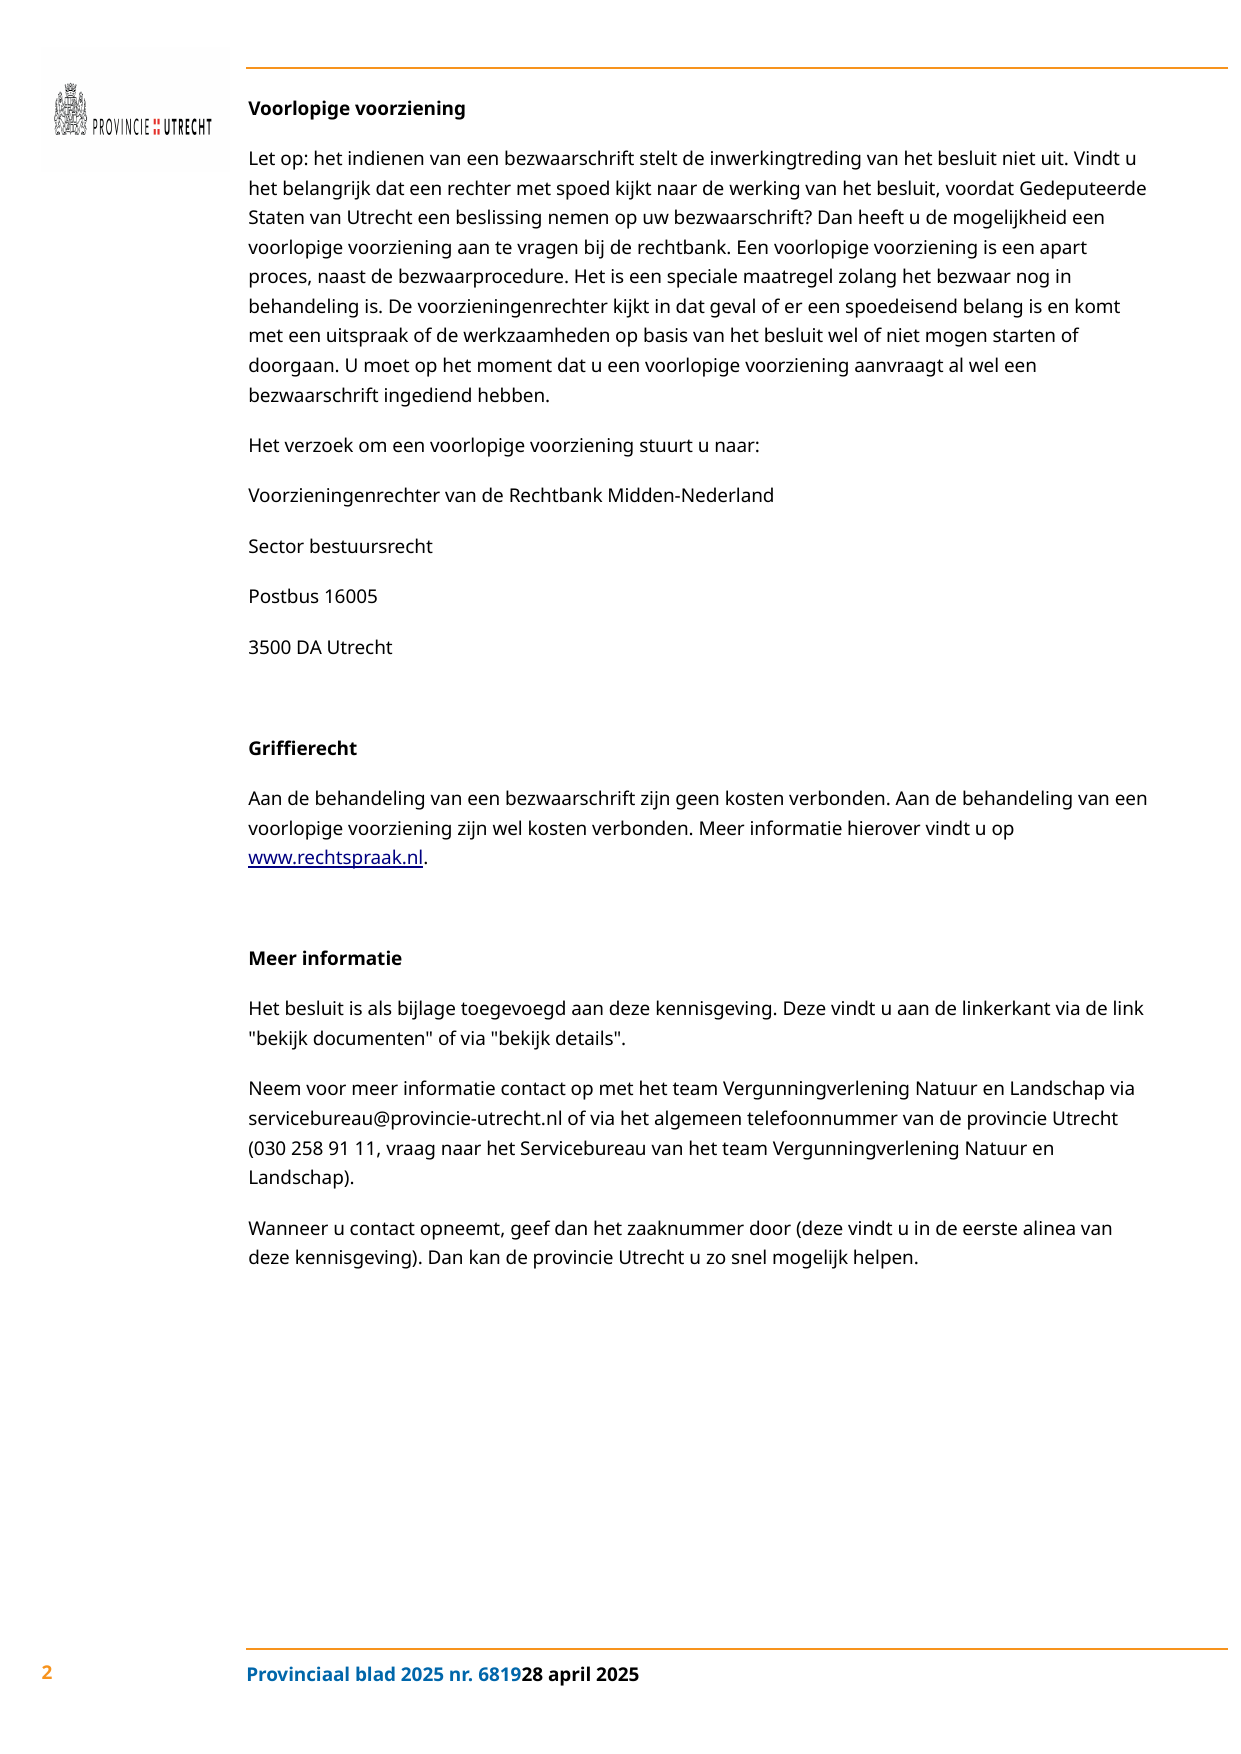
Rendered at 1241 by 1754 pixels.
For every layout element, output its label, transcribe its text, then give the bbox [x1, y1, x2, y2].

text Postbus 16005 [248, 583, 1152, 609]
text Het verzoek om een voorlopige voorziening stuurt u naar: [248, 432, 1152, 458]
text Neem voor meer informatie contact op met het team Vergunningverlening Natuur en Landschap via servicebureau@provincie-utrecht.nl of via het algemeen telefoonnummer van de provincie Utrecht (030 258 91 11, vraag naar het Servicebureau van het team Vergunningverlening Natuur en Landschap). [248, 1076, 1152, 1190]
text Voorzieningenrechter van de Rechtbank Midden-Nederland [248, 483, 1152, 508]
text Sector bestuursrecht [248, 533, 1152, 559]
text Voorlopige voorziening [248, 95, 1152, 121]
text 3500 DA Utrecht [248, 634, 1152, 660]
text Let op: het indienen van een bezwaarschrift stelt de inwerkingtreding van het besluit niet uit. Vindt u het belangrijk dat een rechter met spoed kijkt naar de werking van het besluit, voordat Gedeputeerde Staten van Utrecht een beslissing nemen op uw bezwaarschrift? Dan heeft u de mogelijkheid een voorlopige voorziening aan te vragen bij de rechtbank. Een voorlopige voorziening is een apart proces, naast de bezwaarprocedure. Het is een speciale maatregel zolang het bezwaar nog in behandeling is. De voorzieningenrechter kijkt in dat geval of er een spoedeisend belang is en komt met een uitspraak of de werkzaamheden op basis van het besluit wel of niet mogen starten of doorgaan. U moet op het moment dat u een voorlopige voorziening aanvraagt al wel een bezwaarschrift ingediend hebben. [248, 145, 1152, 408]
text Griffierecht [248, 735, 1152, 761]
text Meer informatie [248, 945, 1152, 971]
text Aan de behandeling van een bezwaarschrift zijn geen kosten verbonden. Aan de behandeling van een voorlopige voorziening zijn wel kosten verbonden. Meer informatie hierover vindt u op www.rechtspraak.nl. [248, 785, 1152, 870]
text Het besluit is als bijlage toegevoegd aan deze kennisgeving. Deze vindt u aan de linkerkant via de link "bekijk documenten" of via "bekijk details". [248, 996, 1152, 1051]
text Wanneer u contact opneemt, geef dan het zaaknummer door (deze vindt u in de eerste alinea van deze kennisgeving). Dan kan de provincie Utrecht u zo snel mogelijk helpen. [248, 1215, 1152, 1270]
picture [41, 47, 231, 172]
